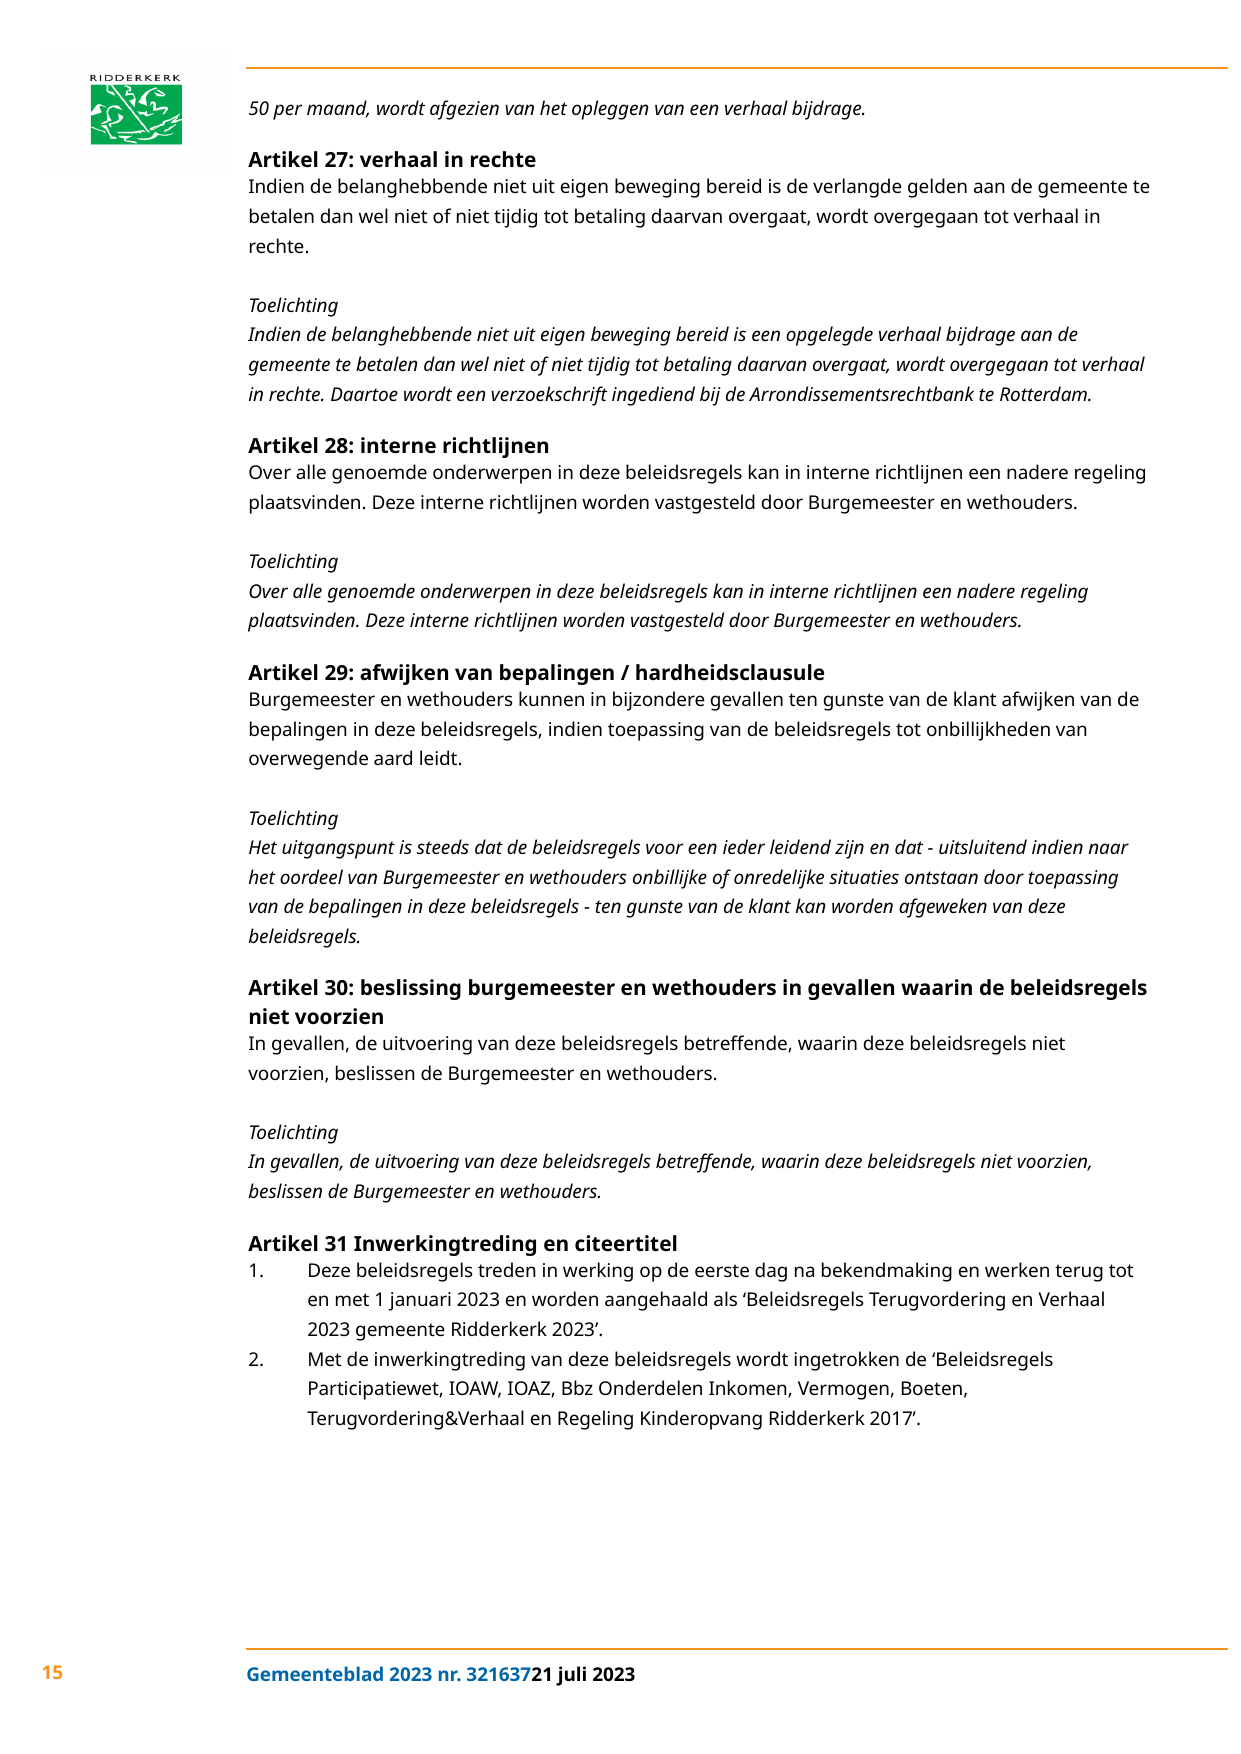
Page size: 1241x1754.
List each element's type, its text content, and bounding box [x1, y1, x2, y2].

text Toelichting [248, 548, 1152, 574]
text Het uitgangspunt is steeds dat de beleidsregels voor een ieder leidend zijn en dat - uitsluitend indien naar het oordeel van Burgemeester en wethouders onbillijke of onredelijke situaties ontstaan door toepassing van de bepalingen in deze beleidsregels - ten gunste van de klant kan worden afgeweken van deze beleidsregels. [248, 834, 1152, 949]
picture [41, 47, 231, 172]
text Toelichting [248, 1119, 1152, 1145]
list Deze beleidsregels treden in werking op de eerste dag na bekendmaking en werken terug tot en met 1 januari 2023 en worden aangehaald als ‘Beleidsregels Terugvordering en Verhaal 2023 gemeente Ridderkerk 2023’. [248, 1257, 1152, 1342]
text 50 per maand, wordt afgezien van het opleggen van een verhaal bijdrage. [248, 95, 1152, 121]
text Over alle genoemde onderwerpen in deze beleidsregels kan in interne richtlijnen een nadere regeling plaatsvinden. Deze interne richtlijnen worden vastgesteld door Burgemeester en wethouders. [248, 459, 1152, 515]
text Artikel 30: beslissing burgemeester en wethouders in gevallen waarin de beleidsregels niet voorzien [248, 973, 1152, 1030]
text Burgemeester en wethouders kunnen in bijzondere gevallen ten gunste van de klant afwijken van de bepalingen in deze beleidsregels, indien toepassing van de beleidsregels tot onbillijkheden van overwegende aard leidt. [248, 686, 1152, 771]
text In gevallen, de uitvoering van deze beleidsregels betreffende, waarin deze beleidsregels niet voorzien, beslissen de Burgemeester en wethouders. [248, 1030, 1152, 1086]
text Over alle genoemde onderwerpen in deze beleidsregels kan in interne richtlijnen een nadere regeling plaatsvinden. Deze interne richtlijnen worden vastgesteld door Burgemeester en wethouders. [248, 578, 1152, 633]
text Indien de belanghebbende niet uit eigen beweging bereid is de verlangde gelden aan de gemeente te betalen dan wel niet of niet tijdig tot betaling daarvan overgaat, wordt overgegaan tot verhaal in rechte. [248, 174, 1152, 258]
text Artikel 31 Inwerkingtreding en citeertitel [248, 1229, 1152, 1257]
text In gevallen, de uitvoering van deze beleidsregels betreffende, waarin deze beleidsregels niet voorzien, beslissen de Burgemeester en wethouders. [248, 1149, 1152, 1204]
text Indien de belanghebbende niet uit eigen beweging bereid is een opgelegde verhaal bijdrage aan de gemeente te betalen dan wel niet of niet tijdig tot betaling daarvan overgaat, wordt overgegaan tot verhaal in rechte. Daartoe wordt een verzoekschrift ingediend bij de Arrondissementsrechtbank te Rotterdam. [248, 322, 1152, 406]
text Toelichting [248, 805, 1152, 830]
text Toelichting [248, 292, 1152, 318]
list Met de inwerkingtreding van deze beleidsregels wordt ingetrokken de ‘Beleidsregels Participatiewet, IOAW, IOAZ, Bbz Onderdelen Inkomen, Vermogen, Boeten, Terugvordering&Verhaal en Regeling Kinderopvang Ridderkerk 2017’. [248, 1346, 1152, 1431]
text Artikel 28: interne richtlijnen [248, 431, 1152, 459]
text Artikel 27: verhaal in rechte [248, 145, 1152, 174]
text Artikel 29: afwijken van bepalingen / hardheidsclausule [248, 658, 1152, 686]
